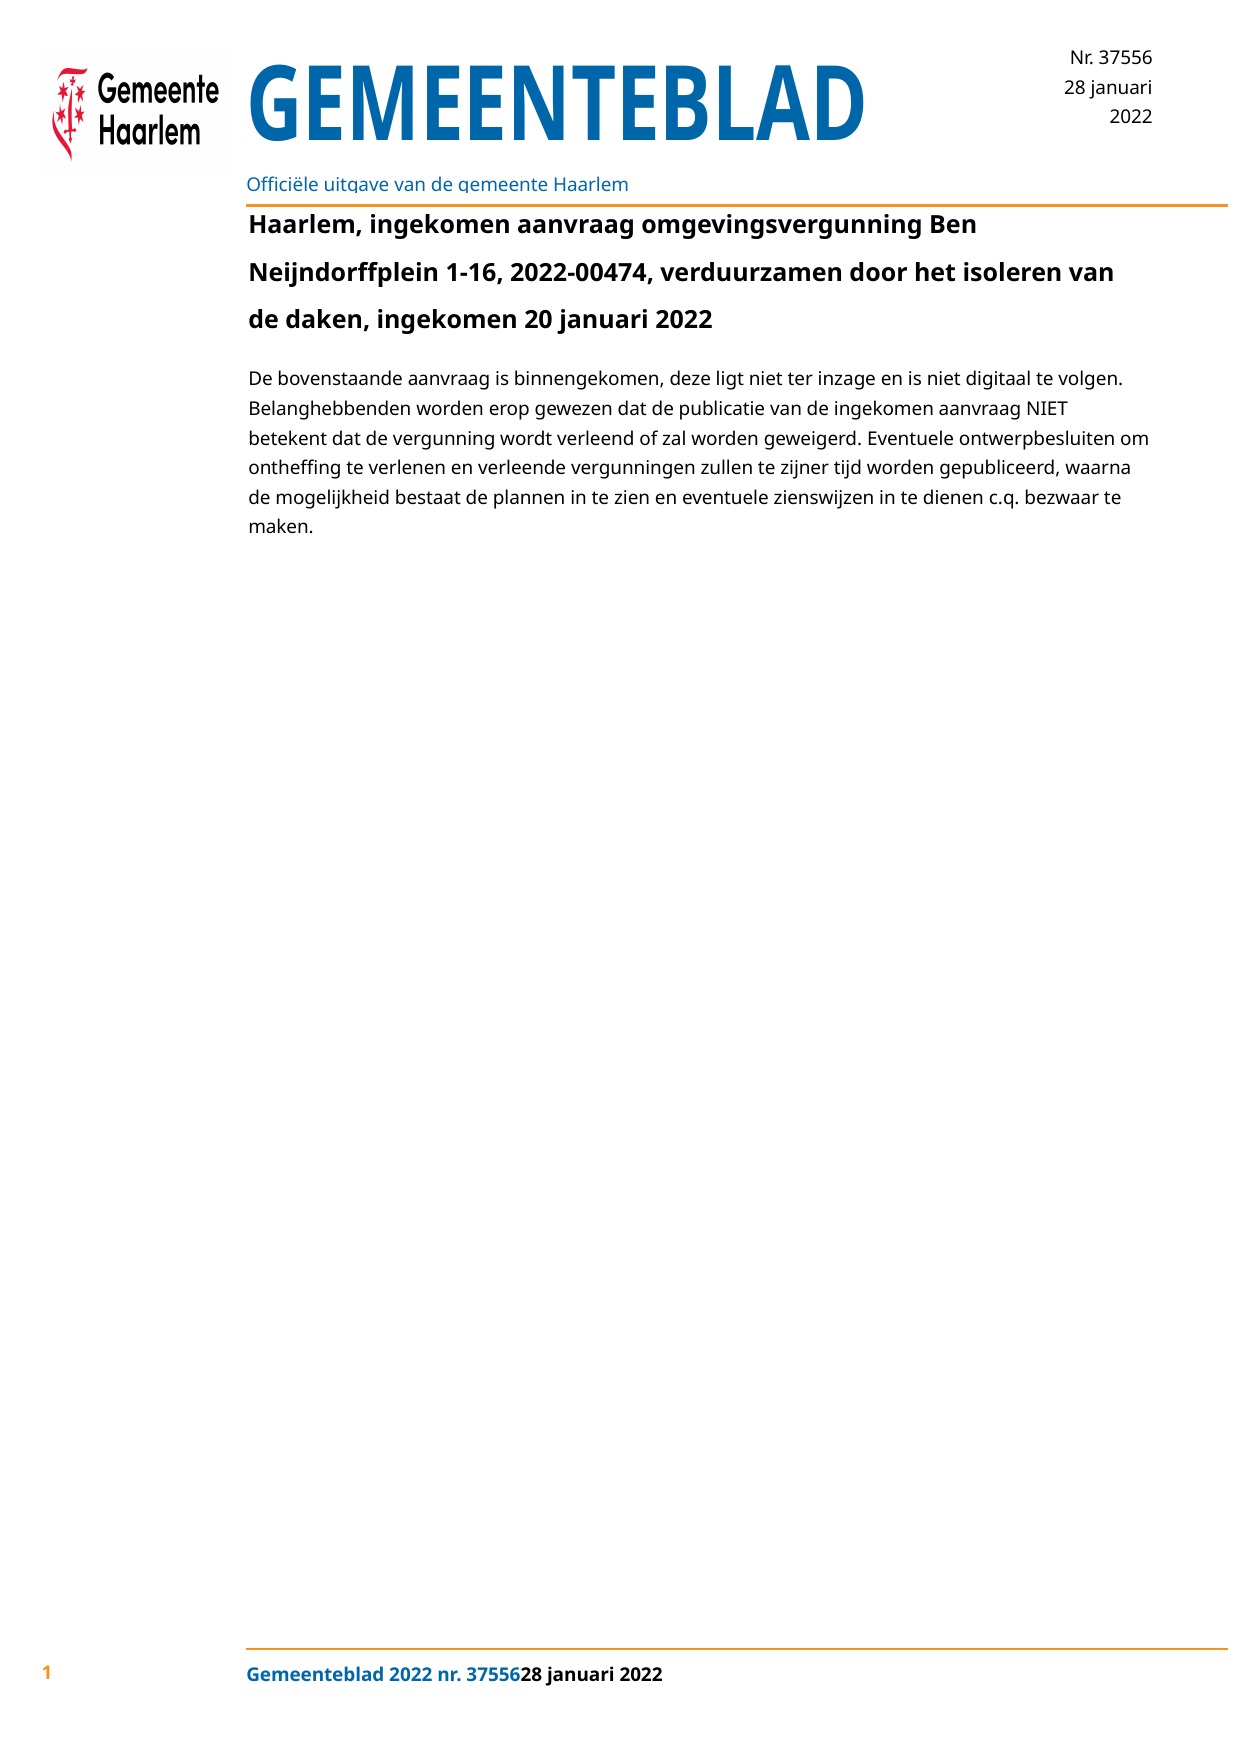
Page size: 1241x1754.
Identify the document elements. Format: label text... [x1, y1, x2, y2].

picture [41, 47, 231, 172]
text De bovenstaande aanvraag is binnengekomen, deze ligt niet ter inzage en is niet digitaal te volgen. Belanghebbenden worden erop gewezen dat de publicatie van de ingekomen aanvraag NIET betekent dat de vergunning wordt verleend of zal worden geweigerd. Eventuele ontwerpbesluiten om ontheffing te verlenen en verleende vergunningen zullen te zijner tijd worden gepubliceerd, waarna de mogelijkheid bestaat de plannen in te zien en eventuele zienswijzen in te dienen c.q. bezwaar te maken. [248, 366, 1152, 539]
text Haarlem, ingekomen aanvraag omgevingsvergunning Ben Neijndorffplein 1-16, 2022-00474, verduurzamen door het isoleren van de daken, ingekomen 20 januari 2022 [248, 207, 1152, 336]
